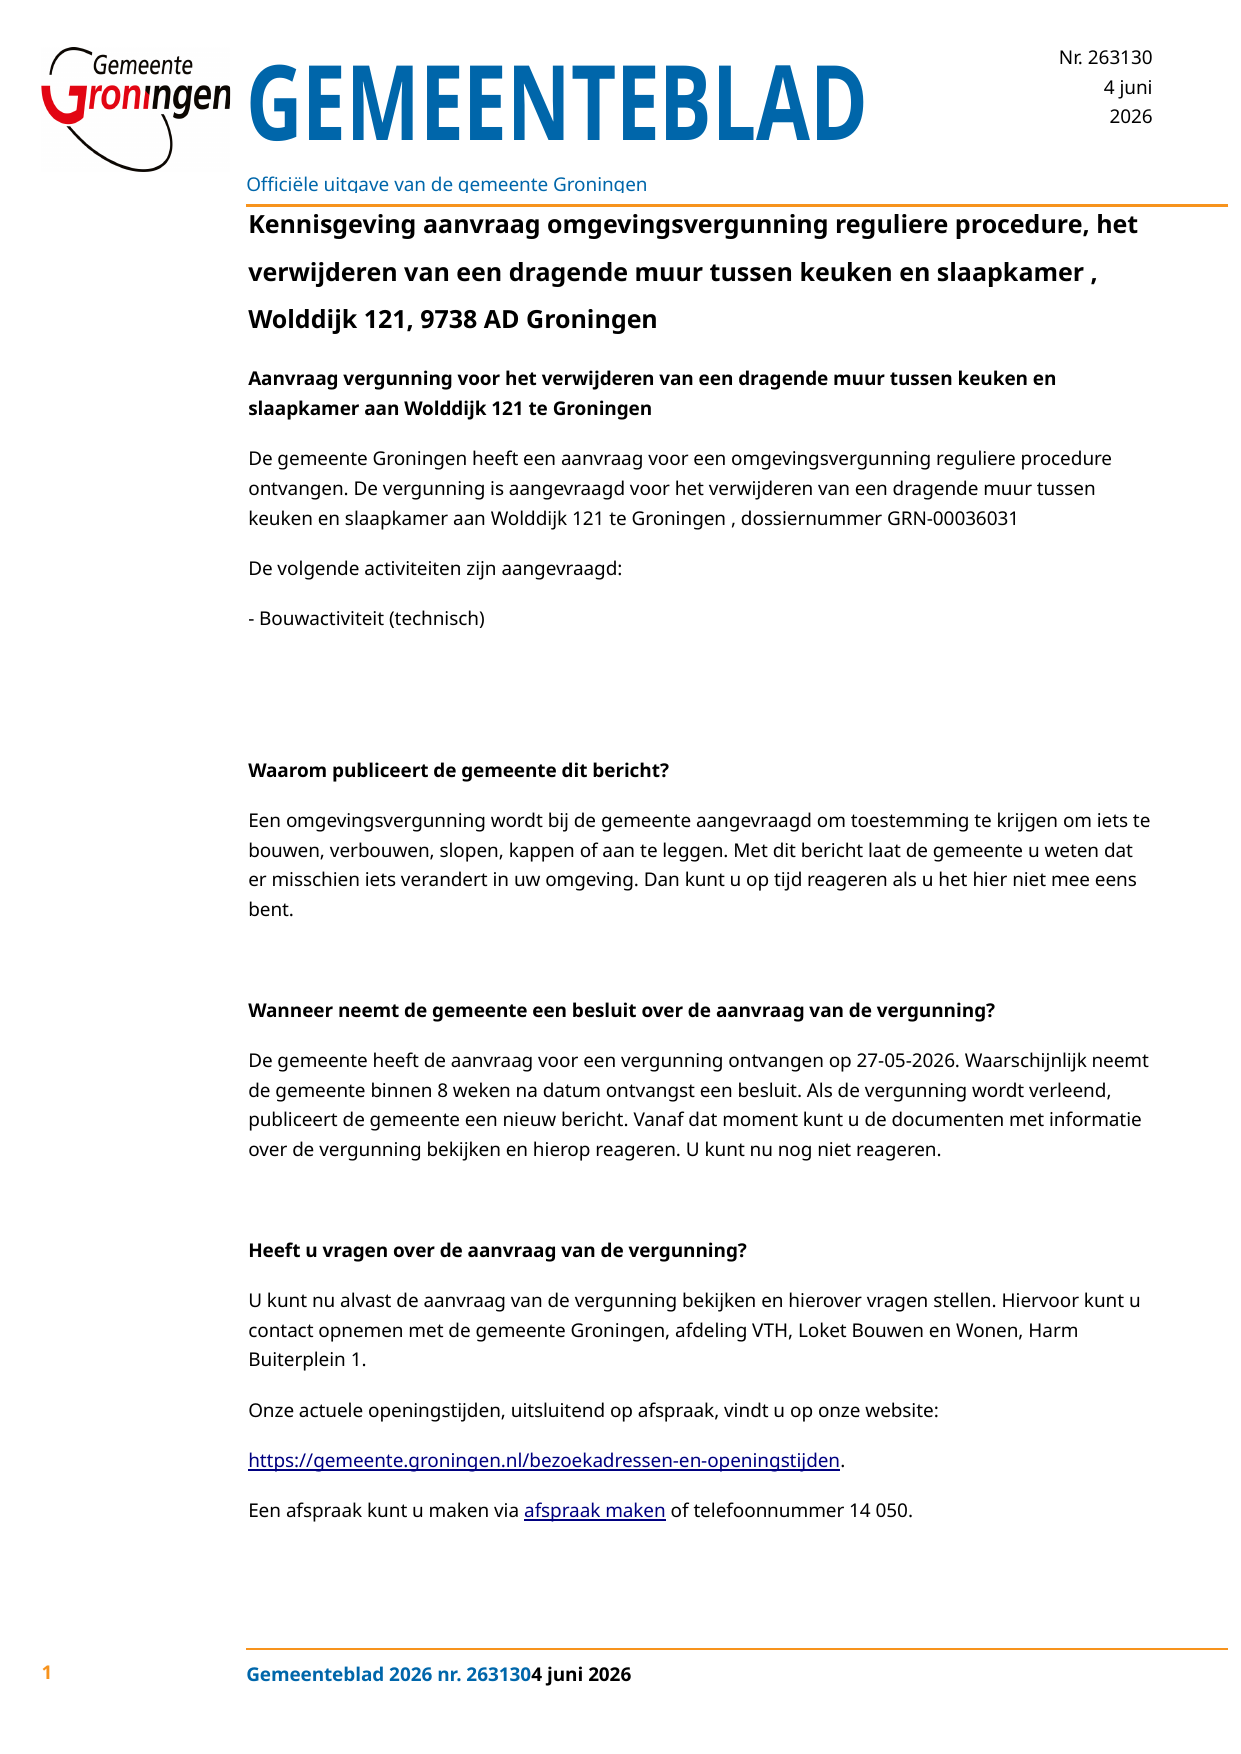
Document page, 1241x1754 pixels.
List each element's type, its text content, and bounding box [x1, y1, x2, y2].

text Een omgevingsvergunning wordt bij de gemeente aangevraagd om toestemming te krijgen om iets te bouwen, verbouwen, slopen, kappen of aan te leggen. Met dit bericht laat de gemeente u weten dat er misschien iets verandert in uw omgeving. Dan kunt u op tijd reageren als u het hier niet mee eens bent. [248, 807, 1152, 922]
text De volgende activiteiten zijn aangevraagd: [248, 555, 1152, 581]
text Wanneer neemt de gemeente een besluit over de aanvraag van de vergunning? [248, 997, 1152, 1022]
text Kennisgeving aanvraag omgevingsvergunning reguliere procedure, het verwijderen van een dragende muur tussen keuken en slaapkamer , Wolddijk 121, 9738 AD Groningen [248, 207, 1152, 336]
text Een afspraak kunt u maken via afspraak maken of telefoonnummer 14 050. [248, 1498, 1152, 1523]
text https://gemeente.groningen.nl/bezoekadressen-en-openingstijden. [248, 1447, 1152, 1473]
text De gemeente Groningen heeft een aanvraag voor een omgevingsvergunning reguliere procedure ontvangen. De vergunning is aangevraagd voor het verwijderen van een dragende muur tussen keuken en slaapkamer aan Wolddijk 121 te Groningen , dossiernummer GRN-00036031 [248, 446, 1152, 530]
text - Bouwactiviteit (technisch) [248, 606, 1152, 631]
text De gemeente heeft de aanvraag voor een vergunning ontvangen op 27-05-2026. Waarschijnlijk neemt de gemeente binnen 8 weken na datum ontvangst een besluit. Als de vergunning wordt verleend, publiceert de gemeente een nieuw bericht. Vanaf dat moment kunt u de documenten met informatie over de vergunning bekijken en hierop reageren. U kunt nu nog niet reageren. [248, 1047, 1152, 1162]
picture [41, 47, 231, 172]
text Aanvraag vergunning voor het verwijderen van een dragende muur tussen keuken en slaapkamer aan Wolddijk 121 te Groningen [248, 366, 1152, 421]
text Heeft u vragen over de aanvraag van de vergunning? [248, 1237, 1152, 1262]
text Onze actuele openingstijden, uitsluitend op afspraak, vindt u op onze website: [248, 1397, 1152, 1422]
text U kunt nu alvast de aanvraag van de vergunning bekijken en hierover vragen stellen. Hiervoor kunt u contact opnemen met de gemeente Groningen, afdeling VTH, Loket Bouwen en Wonen, Harm Buiterplein 1. [248, 1287, 1152, 1372]
text Waarom publiceert de gemeente dit bericht? [248, 757, 1152, 782]
